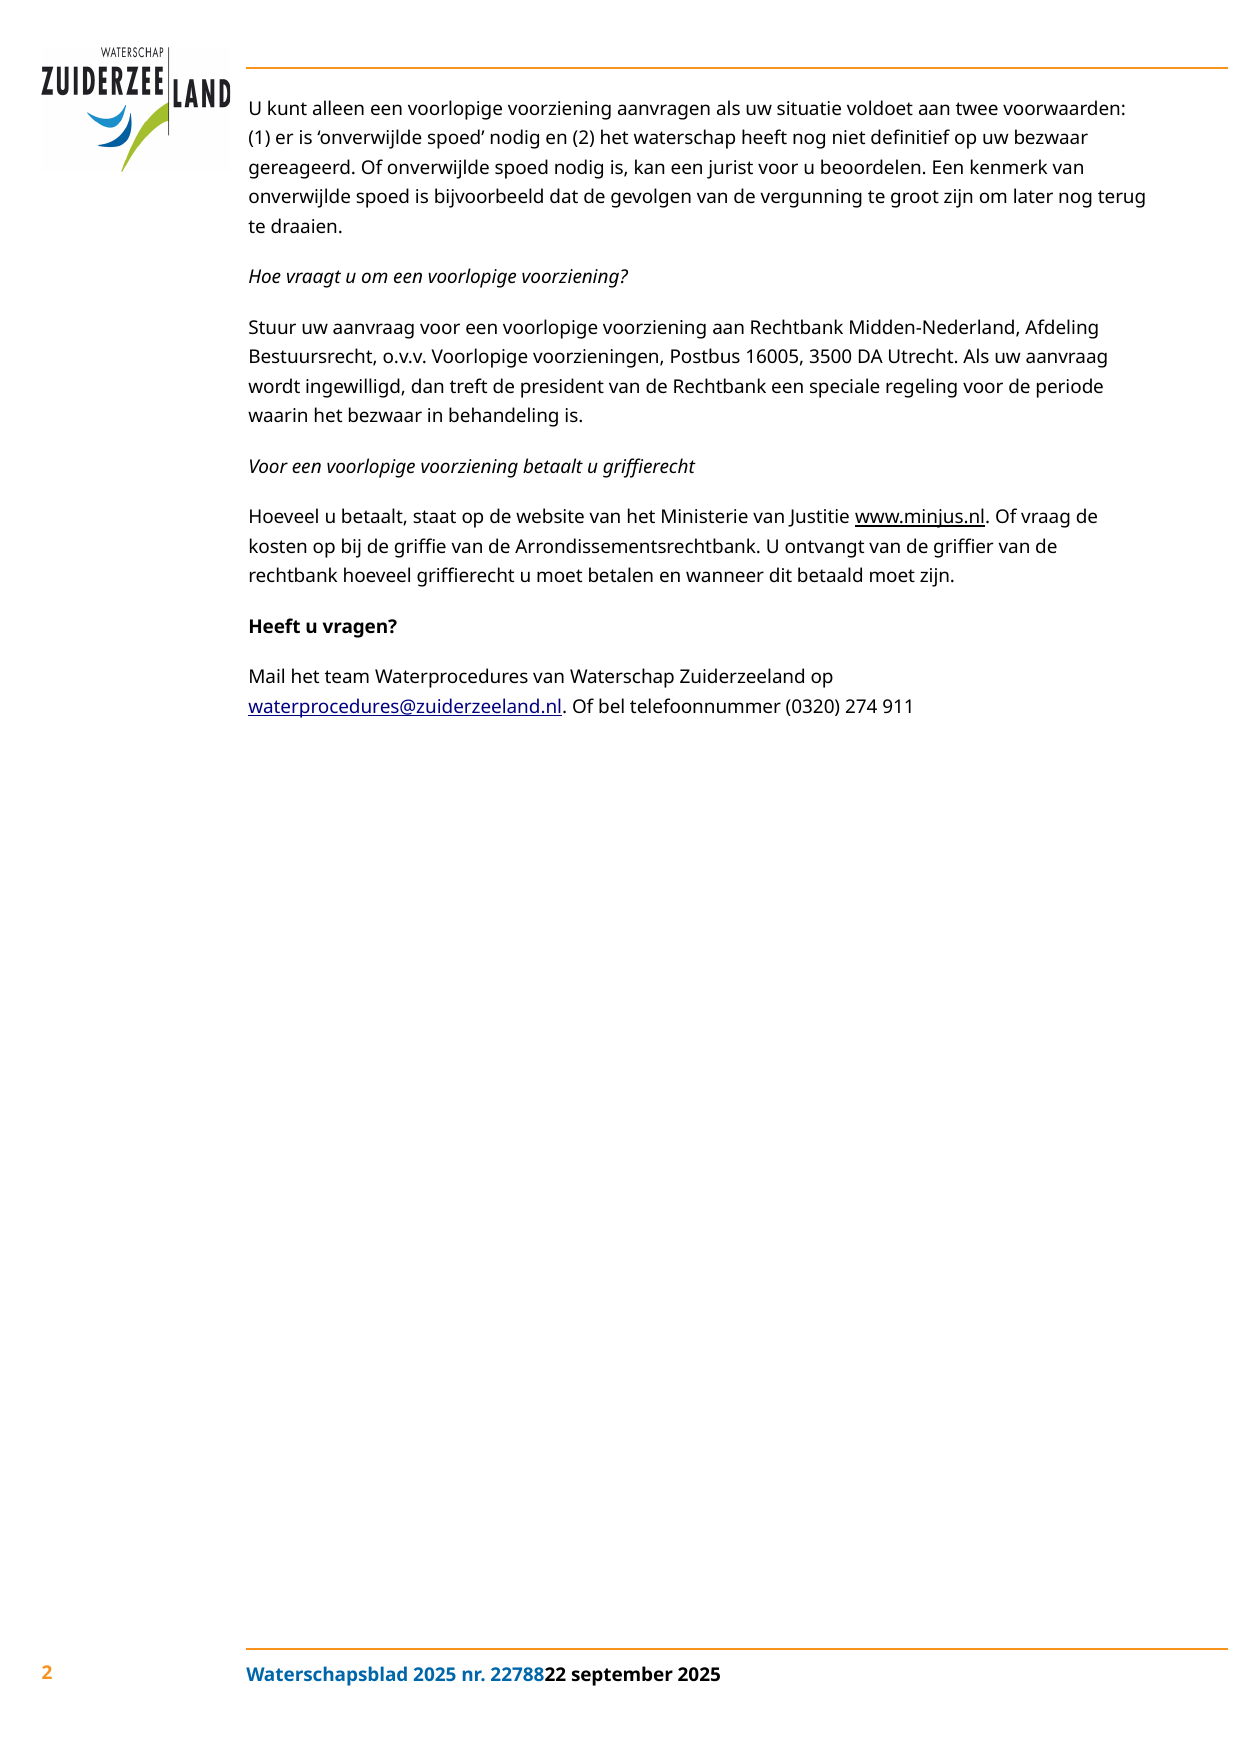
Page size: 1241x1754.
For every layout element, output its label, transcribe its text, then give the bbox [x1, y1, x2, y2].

text U kunt alleen een voorlopige voorziening aanvragen als uw situatie voldoet aan twee voorwaarden: (1) er is ‘onverwijlde spoed’ nodig en (2) het waterschap heeft nog niet definitief op uw bezwaar gereageerd. Of onverwijlde spoed nodig is, kan een jurist voor u beoordelen. Een kenmerk van onverwijlde spoed is bijvoorbeeld dat de gevolgen van de vergunning te groot zijn om later nog terug te draaien. [248, 95, 1152, 239]
text Hoeveel u betaalt, staat op de website van het Ministerie van Justitie www.minjus.nl. Of vraag de kosten op bij de griffie van de Arrondissementsrechtbank. U ontvangt van de griffier van de rechtbank hoeveel griffierecht u moet betalen en wanneer dit betaald moet zijn. [248, 503, 1152, 588]
text Hoe vraagt u om een voorlopige voorziening? [248, 263, 1152, 289]
text Heeft u vragen? [248, 613, 1152, 639]
picture [41, 47, 231, 172]
text Voor een voorlopige voorziening betaalt u griffierecht [248, 453, 1152, 479]
text Stuur uw aanvraag voor een voorlopige voorziening aan Rechtbank Midden-Nederland, Afdeling Bestuursrecht, o.v.v. Voorlopige voorzieningen, Postbus 16005, 3500 DA Utrecht. Als uw aanvraag wordt ingewilligd, dan treft de president van de Rechtbank een speciale regeling voor de periode waarin het bezwaar in behandeling is. [248, 314, 1152, 428]
text Mail het team Waterprocedures van Waterschap Zuiderzeeland op waterprocedures@zuiderzeeland.nl. Of bel telefoonnummer (0320) 274 911 [248, 663, 1152, 719]
